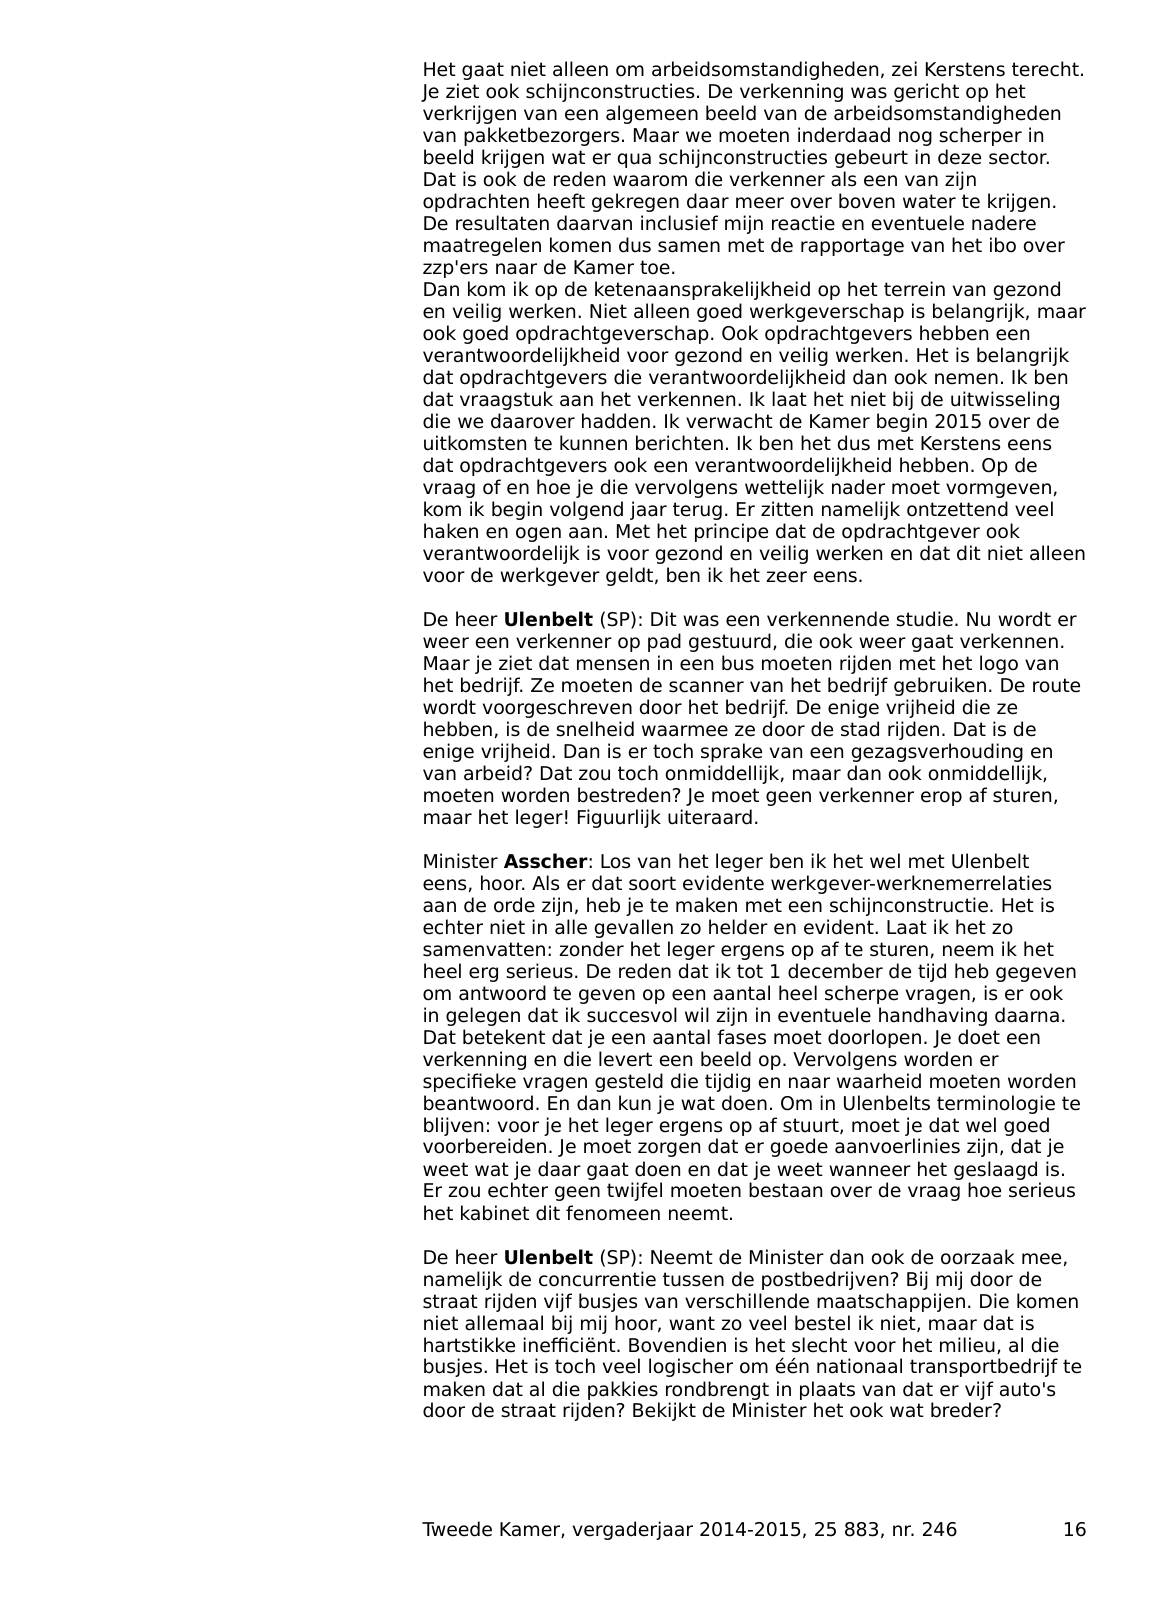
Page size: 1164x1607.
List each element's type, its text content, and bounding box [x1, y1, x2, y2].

text Dan kom ik op de ketenaansprakelijkheid op het terrein van gezond en veilig werken. Niet alleen goed werkgeverschap is belangrijk, maar ook goed opdrachtgeverschap. Ook opdrachtgevers hebben een verantwoordelijkheid voor gezond en veilig werken. Het is belangrijk dat opdrachtgevers die verantwoordelijkheid dan ook nemen. Ik ben dat vraagstuk aan het verkennen. Ik laat het niet bij de uitwisseling die we daarover hadden. Ik verwacht de Kamer begin 2015 over de uitkomsten te kunnen berichten. Ik ben het dus met Kerstens eens dat opdrachtgevers ook een verantwoordelijkheid hebben. Op de vraag of en hoe je die vervolgens wettelijk nader moet vormgeven, kom ik begin volgend jaar terug. Er zitten namelijk ontzettend veel haken en ogen aan. Met het principe dat de opdrachtgever ook verantwoordelijk is voor gezond en veilig werken en dat dit niet alleen voor de werkgever geldt, ben ik het zeer eens. [422, 279, 1087, 587]
text Het gaat niet alleen om arbeidsomstandigheden, zei Kerstens terecht. Je ziet ook schijnconstructies. De verkenning was gericht op het verkrijgen van een algemeen beeld van de arbeidsomstandigheden van pakketbezorgers. Maar we moeten inderdaad nog scherper in beeld krijgen wat er qua schijnconstructies gebeurt in deze sector. Dat is ook de reden waarom die verkenner als een van zijn opdrachten heeft gekregen daar meer over boven water te krijgen. De resultaten daarvan inclusief mijn reactie en eventuele nadere maatregelen komen dus samen met de rapportage van het ibo over zzp'ers naar de Kamer toe. [422, 59, 1087, 279]
text Minister Asscher: Los van het leger ben ik het wel met Ulenbelt eens, hoor. Als er dat soort evidente werkgever-werknemerrelaties aan de orde zijn, heb je te maken met een schijnconstructie. Het is echter niet in alle gevallen zo helder en evident. Laat ik het zo samenvatten: zonder het leger ergens op af te sturen, neem ik het heel erg serieus. De reden dat ik tot 1 december de tijd heb gegeven om antwoord te geven op een aantal heel scherpe vragen, is er ook in gelegen dat ik succesvol wil zijn in eventuele handhaving daarna. Dat betekent dat je een aantal fases moet doorlopen. Je doet een verkenning en die levert een beeld op. Vervolgens worden er specifieke vragen gesteld die tijdig en naar waarheid moeten worden beantwoord. En dan kun je wat doen. Om in Ulenbelts terminologie te blijven: voor je het leger ergens op af stuurt, moet je dat wel goed voorbereiden. Je moet zorgen dat er goede aanvoerlinies zijn, dat je weet wat je daar gaat doen en dat je weet wanneer het geslaagd is. Er zou echter geen twijfel moeten bestaan over de vraag hoe serieus het kabinet dit fenomeen neemt. [422, 851, 1087, 1224]
text De heer Ulenbelt (SP): Dit was een verkennende studie. Nu wordt er weer een verkenner op pad gestuurd, die ook weer gaat verkennen. Maar je ziet dat mensen in een bus moeten rijden met het logo van het bedrijf. Ze moeten de scanner van het bedrijf gebruiken. De route wordt voorgeschreven door het bedrijf. De enige vrijheid die ze hebben, is de snelheid waarmee ze door de stad rijden. Dat is de enige vrijheid. Dan is er toch sprake van een gezagsverhouding en van arbeid? Dat zou toch onmiddellijk, maar dan ook onmiddellijk, moeten worden bestreden? Je moet geen verkenner erop af sturen, maar het leger! Figuurlijk uiteraard. [422, 609, 1087, 828]
text De heer Ulenbelt (SP): Neemt de Minister dan ook de oorzaak mee, namelijk de concurrentie tussen de postbedrijven? Bij mij door de straat rijden vijf busjes van verschillende maatschappijen. Die komen niet allemaal bij mij hoor, want zo veel bestel ik niet, maar dat is hartstikke inefficiënt. Bovendien is het slecht voor het milieu, al die busjes. Het is toch veel logischer om één nationaal transportbedrijf te maken dat al die pakkies rondbrengt in plaats van dat er vijf auto's door de straat rijden? Bekijkt de Minister het ook wat breder? [422, 1247, 1087, 1422]
